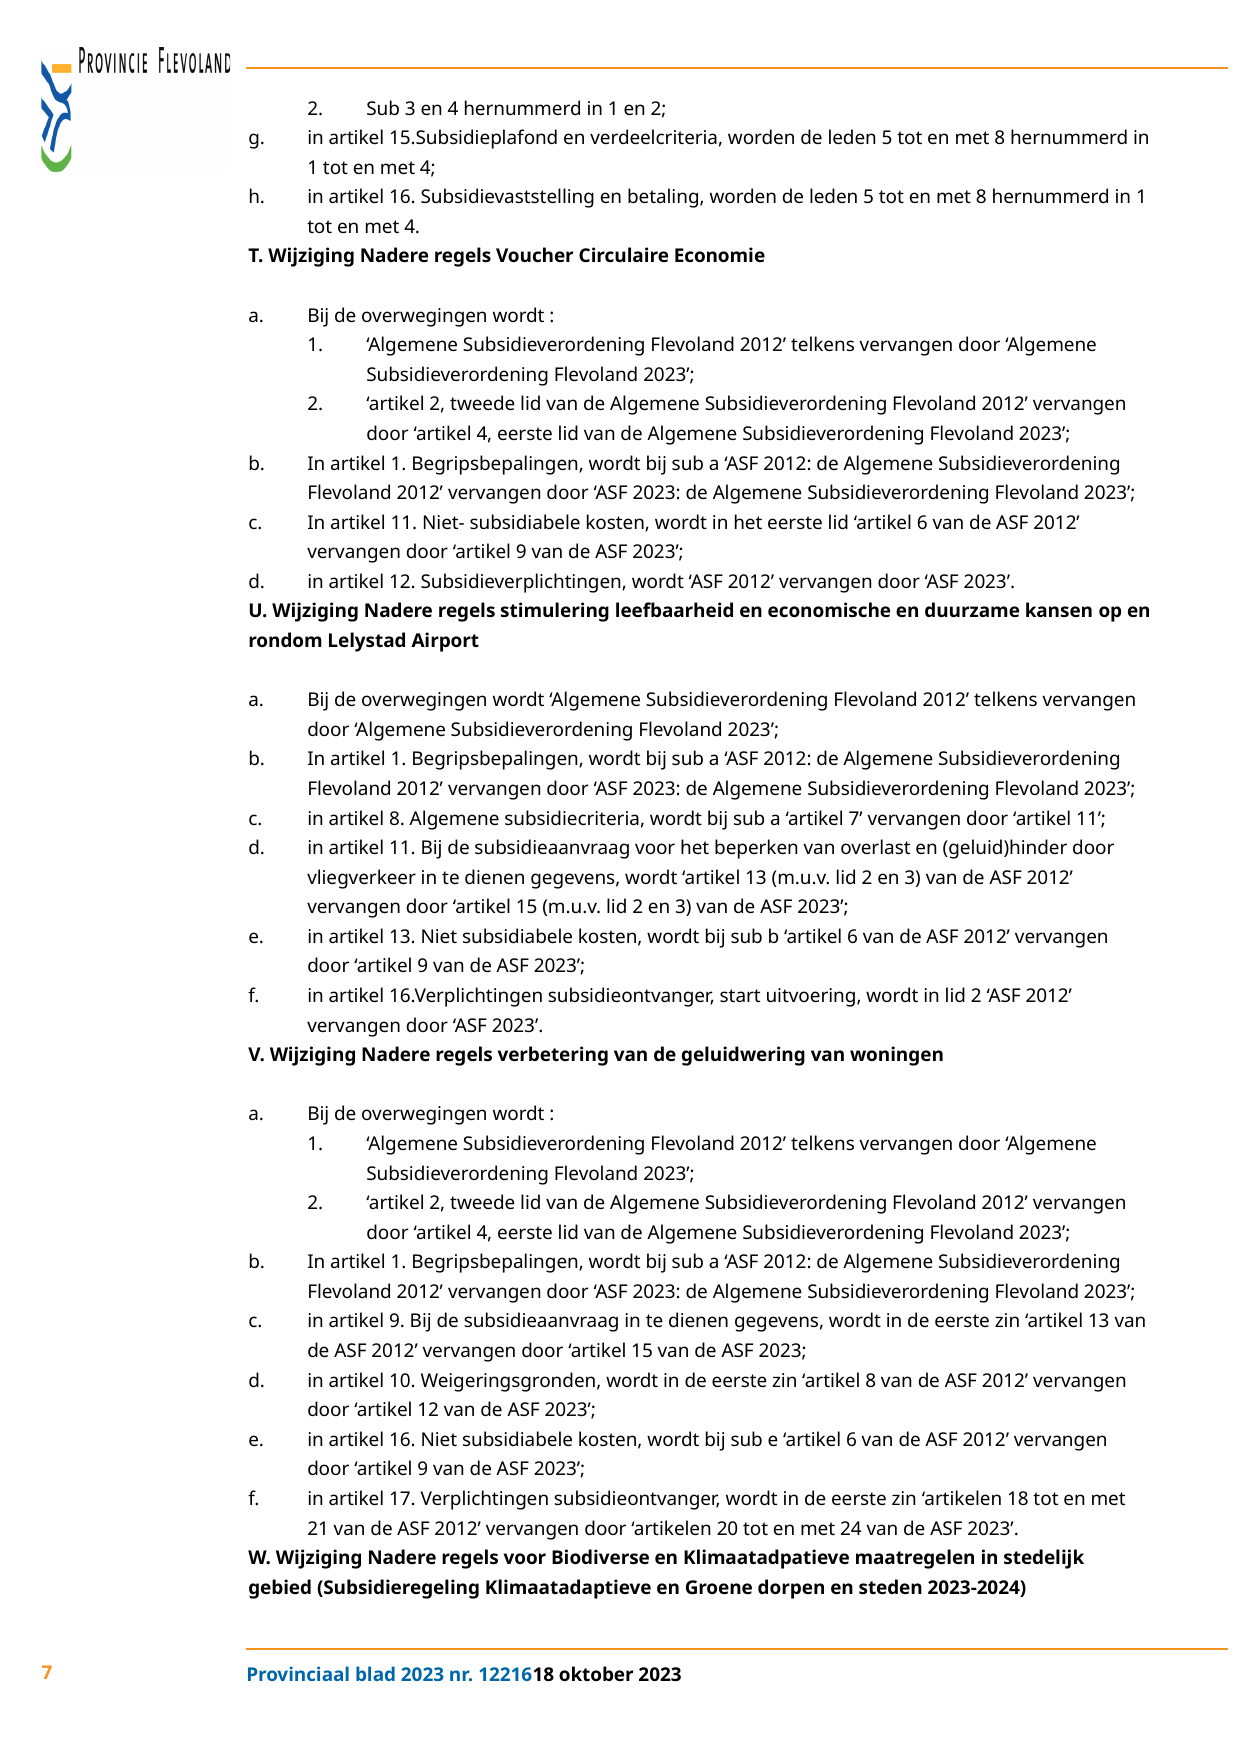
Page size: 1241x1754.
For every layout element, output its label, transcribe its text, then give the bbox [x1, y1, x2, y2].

list in artikel 13. Niet subsidiabele kosten, wordt bij sub b ‘artikel 6 van de ASF 2012’ vervangen door ‘artikel 9 van de ASF 2023’; [248, 923, 1152, 978]
list in artikel 10. Weigeringsgronden, wordt in de eerste zin ‘artikel 8 van de ASF 2012’ vervangen door ‘artikel 12 van de ASF 2023’; [248, 1367, 1152, 1422]
list Bij de overwegingen wordt ‘Algemene Subsidieverordening Flevoland 2012’ telkens vervangen door ‘Algemene Subsidieverordening Flevoland 2023’; [248, 686, 1152, 742]
text T. Wijziging Nadere regels Voucher Circulaire Economie [248, 243, 1152, 268]
list Bij de overwegingen wordt : [248, 1101, 1152, 1126]
list in artikel 11. Bij de subsidieaanvraag voor het beperken van overlast en (geluid)hinder door vliegverkeer in te dienen gegevens, wordt ‘artikel 13 (m.u.v. lid 2 en 3) van de ASF 2012’ vervangen door ‘artikel 15 (m.u.v. lid 2 en 3) van de ASF 2023’; [248, 834, 1152, 919]
list in artikel 15.Subsidieplafond en verdeelcriteria, worden de leden 5 tot en met 8 hernummerd in 1 tot en met 4; [248, 124, 1152, 180]
list Bij de overwegingen wordt : [248, 302, 1152, 328]
list in artikel 16.Verplichtingen subsidieontvanger, start uitvoering, wordt in lid 2 ‘ASF 2012’ vervangen door ‘ASF 2023’. [248, 982, 1152, 1038]
list in artikel 16. Niet subsidiabele kosten, wordt bij sub e ‘artikel 6 van de ASF 2012’ vervangen door ‘artikel 9 van de ASF 2023’; [248, 1426, 1152, 1481]
list in artikel 12. Subsidieverplichtingen, wordt ‘ASF 2012’ vervangen door ‘ASF 2023’. [248, 568, 1152, 594]
text U. Wijziging Nadere regels stimulering leefbaarheid en economische en duurzame kansen op en rondom Lelystad Airport [248, 598, 1152, 653]
text V. Wijziging Nadere regels verbetering van de geluidwering van woningen [248, 1041, 1152, 1067]
list ‘artikel 2, tweede lid van de Algemene Subsidieverordening Flevoland 2012’ vervangen door ‘artikel 4, eerste lid van de Algemene Subsidieverordening Flevoland 2023’; [307, 391, 1152, 446]
list ‘artikel 2, tweede lid van de Algemene Subsidieverordening Flevoland 2012’ vervangen door ‘artikel 4, eerste lid van de Algemene Subsidieverordening Flevoland 2023’; [307, 1189, 1152, 1245]
list in artikel 8. Algemene subsidiecriteria, wordt bij sub a ‘artikel 7’ vervangen door ‘artikel 11’; [248, 805, 1152, 831]
picture [41, 47, 231, 172]
list ‘Algemene Subsidieverordening Flevoland 2012’ telkens vervangen door ‘Algemene Subsidieverordening Flevoland 2023’; [307, 1130, 1152, 1186]
text W. Wijziging Nadere regels voor Biodiverse en Klimaatadpatieve maatregelen in stedelijk gebied (Subsidieregeling Klimaatadaptieve en Groene dorpen en steden 2023-2024) [248, 1544, 1152, 1600]
list in artikel 17. Verplichtingen subsidieontvanger, wordt in de eerste zin ‘artikelen 18 tot en met 21 van de ASF 2012’ vervangen door ‘artikelen 20 tot en met 24 van de ASF 2023’. [248, 1485, 1152, 1541]
list in artikel 16. Subsidievaststelling en betaling, worden de leden 5 tot en met 8 hernummerd in 1 tot en met 4. [248, 183, 1152, 239]
list In artikel 1. Begripsbepalingen, wordt bij sub a ‘ASF 2012: de Algemene Subsidieverordening Flevoland 2012’ vervangen door ‘ASF 2023: de Algemene Subsidieverordening Flevoland 2023’; [248, 450, 1152, 505]
list ‘Algemene Subsidieverordening Flevoland 2012’ telkens vervangen door ‘Algemene Subsidieverordening Flevoland 2023’; [307, 331, 1152, 387]
list In artikel 1. Begripsbepalingen, wordt bij sub a ‘ASF 2012: de Algemene Subsidieverordening Flevoland 2012’ vervangen door ‘ASF 2023: de Algemene Subsidieverordening Flevoland 2023’; [248, 746, 1152, 801]
list In artikel 1. Begripsbepalingen, wordt bij sub a ‘ASF 2012: de Algemene Subsidieverordening Flevoland 2012’ vervangen door ‘ASF 2023: de Algemene Subsidieverordening Flevoland 2023’; [248, 1248, 1152, 1304]
list in artikel 9. Bij de subsidieaanvraag in te dienen gegevens, wordt in de eerste zin ‘artikel 13 van de ASF 2012’ vervangen door ‘artikel 15 van de ASF 2023; [248, 1308, 1152, 1363]
list Sub 3 en 4 hernummerd in 1 en 2; [307, 95, 1152, 121]
list In artikel 11. Niet- subsidiabele kosten, wordt in het eerste lid ‘artikel 6 van de ASF 2012’ vervangen door ‘artikel 9 van de ASF 2023’; [248, 509, 1152, 564]
